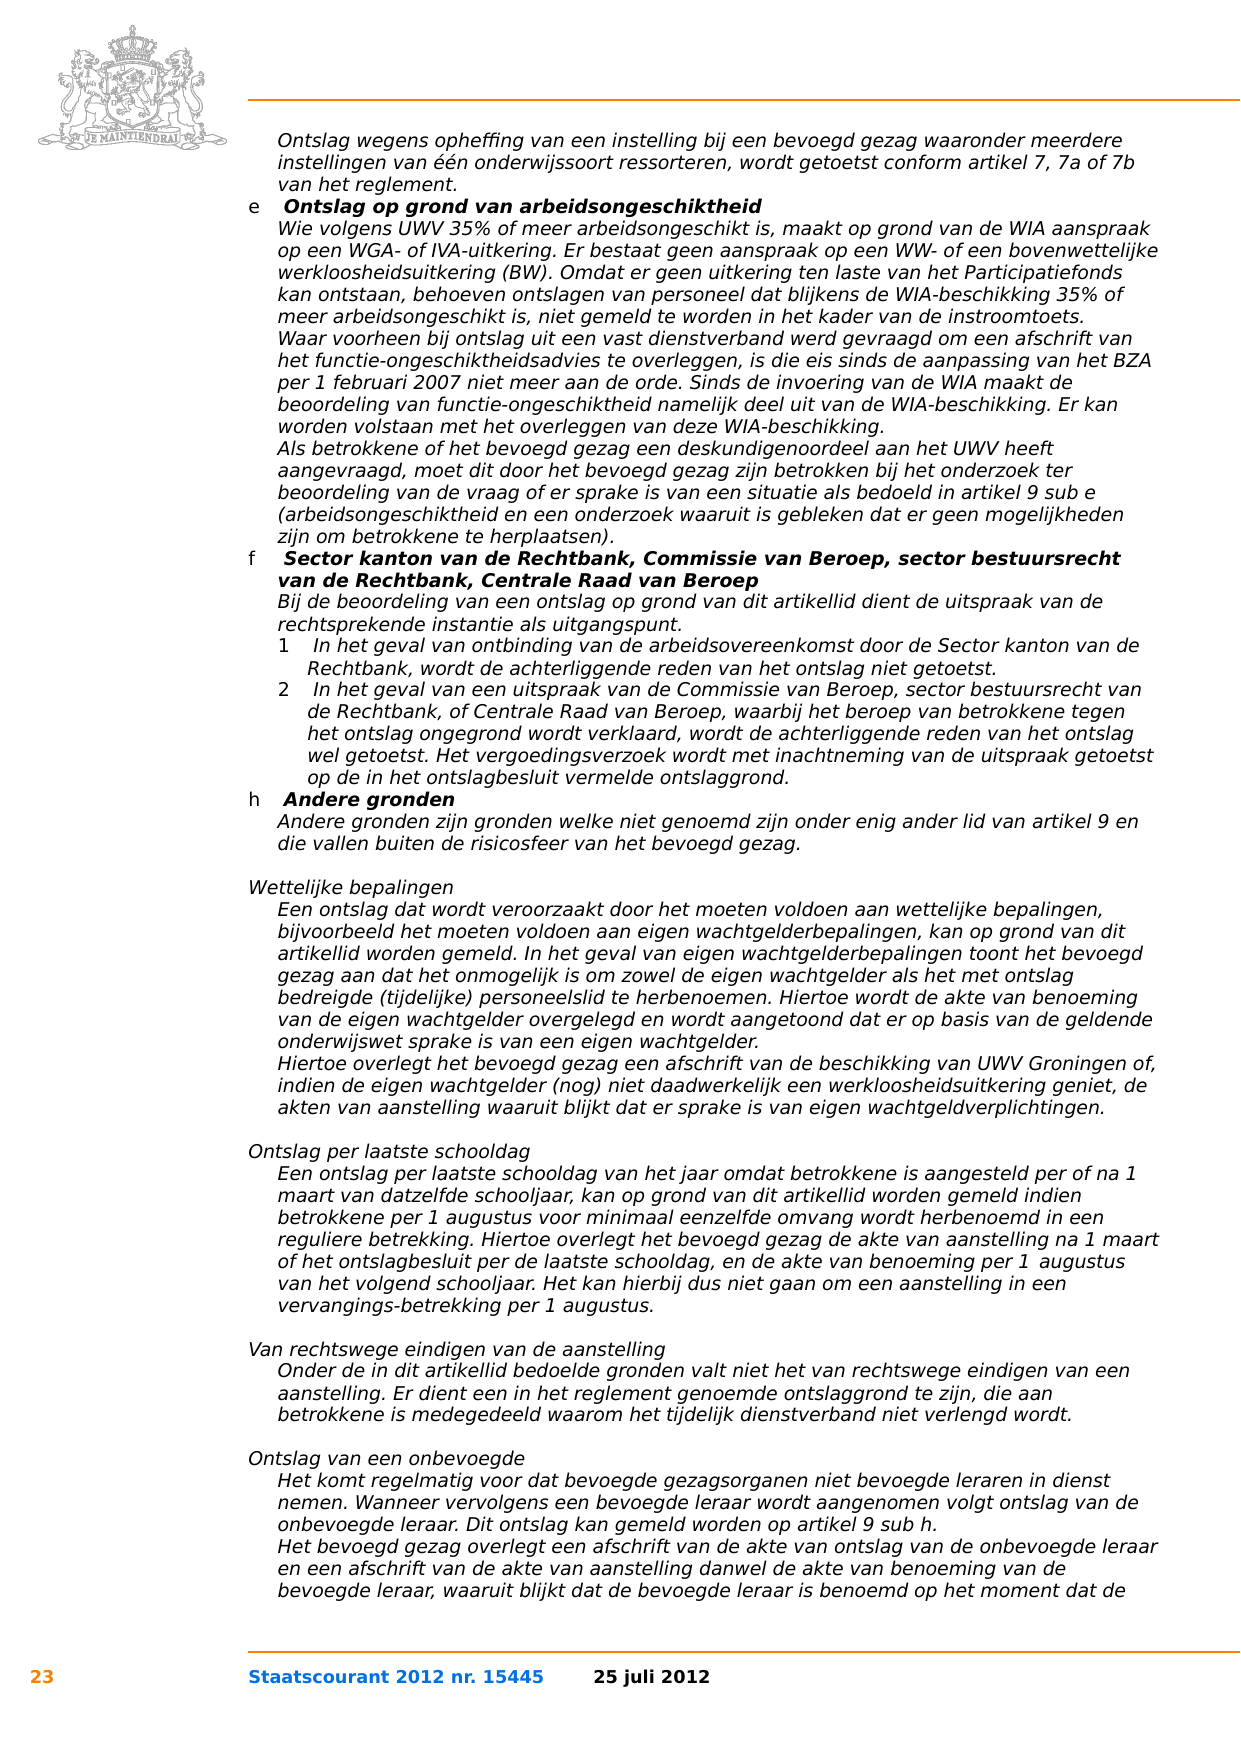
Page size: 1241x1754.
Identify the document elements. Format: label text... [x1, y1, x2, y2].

subtitle Ontslag per laatste schooldag [248, 1141, 1163, 1163]
text e Ontslag op grond van arbeidsongeschiktheid [248, 196, 1163, 218]
text Hiertoe overlegt het bevoegd gezag een afschrift van de beschikking van UWV Groningen of, indien de eigen wachtgelder (nog) niet daadwerkelijk een werkloosheidsuitkering geniet, de akten van aanstelling waaruit blijkt dat er sprake is van eigen wachtgeldverplichtingen. [277, 1053, 1163, 1119]
text Waar voorheen bij ontslag uit een vast dienstverband werd gevraagd om een afschrift van het functie-ongeschiktheidsadvies te overleggen, is die eis sinds de aanpassing van het BZA per 1 februari 2007 niet meer aan de orde. Sinds de invoering van de WIA maakt de beoordeling van functie-ongeschiktheid namelijk deel uit van de WIA-beschikking. Er kan worden volstaan met het overleggen van deze WIA-beschikking. [277, 328, 1163, 438]
text h Andere gronden [248, 789, 1163, 811]
text Ontslag wegens opheffing van een instelling bij een bevoegd gezag waaronder meerdere instellingen van één onderwijssoort ressorteren, wordt getoetst conform artikel 7, 7a of 7b van het reglement. [277, 130, 1163, 196]
text f Sector kanton van de Rechtbank, Commissie van Beroep, sector bestuursrecht van de Rechtbank, Centrale Raad van Beroep [248, 547, 1163, 591]
text Als betrokkene of het bevoegd gezag een deskundigenoordeel aan het UWV heeft aangevraagd, moet dit door het bevoegd gezag zijn betrokken bij het onderzoek ter beoordeling van de vraag of er sprake is van een situatie als bedoeld in artikel 9 sub e (arbeidsongeschiktheid en een onderzoek waaruit is gebleken dat er geen mogelijkheden zijn om betrokkene te herplaatsen). [277, 438, 1163, 547]
picture [38, 25, 227, 150]
subtitle Ontslag van een onbevoegde [248, 1448, 1163, 1470]
text Een ontslag dat wordt veroorzaakt door het moeten voldoen aan wettelijke bepalingen, bijvoorbeeld het moeten voldoen aan eigen wachtgelderbepalingen, kan op grond van dit artikellid worden gemeld. In het geval van eigen wachtgelderbepalingen toont het bevoegd gezag aan dat het onmogelijk is om zowel de eigen wachtgelder als het met ontslag bedreigde (tijdelijke) personeelslid te herbenoemen. Hiertoe wordt de akte van benoeming van de eigen wachtgelder overgelegd en wordt aangetoond dat er op basis van de geldende onderwijswet sprake is van een eigen wachtgelder. [277, 899, 1163, 1053]
text Wie volgens UWV 35% of meer arbeidsongeschikt is, maakt op grond van de WIA aanspraak op een WGA- of IVA-uitkering. Er bestaat geen aanspraak op een WW- of een bovenwettelijke werkloosheidsuitkering (BW). Omdat er geen uitkering ten laste van het Participatiefonds kan ontstaan, behoeven ontslagen van personeel dat blijkens de WIA-beschikking 35% of meer arbeidsongeschikt is, niet gemeld te worden in het kader van de instroomtoets. [277, 218, 1163, 328]
text Het bevoegd gezag overlegt een afschrift van de akte van ontslag van de onbevoegde leraar en een afschrift van de akte van aanstelling danwel de akte van benoeming van de bevoegde leraar, waaruit blijkt dat de bevoegde leraar is benoemd op het moment dat de [277, 1536, 1163, 1602]
subtitle Wettelijke bepalingen [248, 877, 1163, 899]
subtitle Van rechtswege eindigen van de aanstelling [248, 1338, 1163, 1360]
text 1 In het geval van ontbinding van de arbeidsovereenkomst door de Sector kanton van de Rechtbank, wordt de achterliggende reden van het ontslag niet getoetst. [278, 635, 1163, 679]
text Andere gronden zijn gronden welke niet genoemd zijn onder enig ander lid van artikel 9 en die vallen buiten de risicosfeer van het bevoegd gezag. [277, 811, 1163, 855]
text Bij de beoordeling van een ontslag op grond van dit artikellid dient de uitspraak van de rechtsprekende instantie als uitgangspunt. [277, 591, 1163, 635]
text Het komt regelmatig voor dat bevoegde gezagsorganen niet bevoegde leraren in dienst nemen. Wanneer vervolgens een bevoegde leraar wordt aangenomen volgt ontslag van de onbevoegde leraar. Dit ontslag kan gemeld worden op artikel 9 sub h. [277, 1470, 1163, 1536]
text Onder de in dit artikellid bedoelde gronden valt niet het van rechtswege eindigen van een aanstelling. Er dient een in het reglement genoemde ontslaggrond te zijn, die aan betrokkene is medegedeeld waarom het tijdelijk dienstverband niet verlengd wordt. [277, 1360, 1163, 1426]
text Een ontslag per laatste schooldag van het jaar omdat betrokkene is aangesteld per of na 1 maart van datzelfde schooljaar, kan op grond van dit artikellid worden gemeld indien betrokkene per 1 augustus voor minimaal eenzelfde omvang wordt herbenoemd in een reguliere betrekking. Hiertoe overlegt het bevoegd gezag de akte van aanstelling na 1 maart of het ontslagbesluit per de laatste schooldag, en de akte van benoeming per 1 augustus van het volgend schooljaar. Het kan hierbij dus niet gaan om een aanstelling in een vervangings-betrekking per 1 augustus. [277, 1163, 1163, 1317]
text 2 In het geval van een uitspraak van de Commissie van Beroep, sector bestuursrecht van de Rechtbank, of Centrale Raad van Beroep, waarbij het beroep van betrokkene tegen het ontslag ongegrond wordt verklaard, wordt de achterliggende reden van het ontslag wel getoetst. Het vergoedingsverzoek wordt met inachtneming van de uitspraak getoetst op de in het ontslagbesluit vermelde ontslaggrond. [278, 679, 1163, 789]
